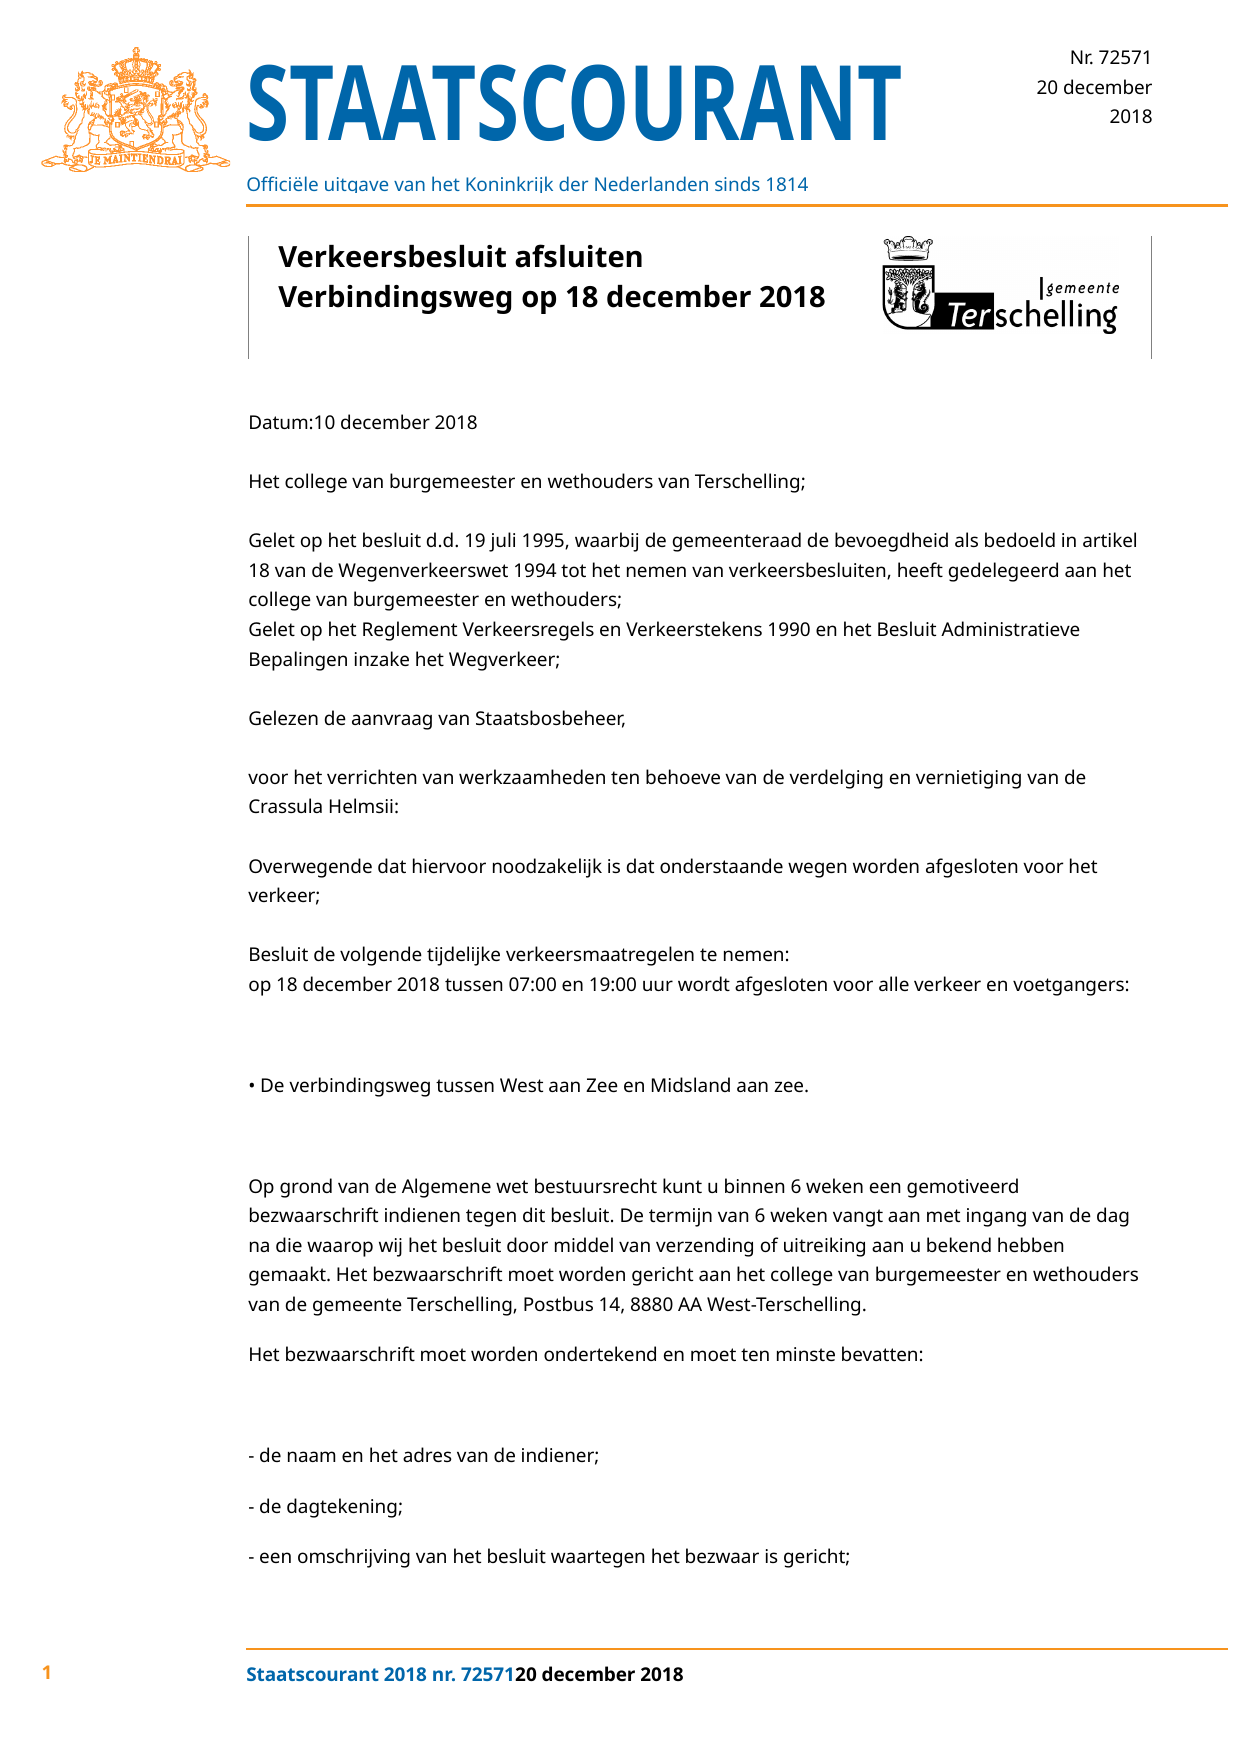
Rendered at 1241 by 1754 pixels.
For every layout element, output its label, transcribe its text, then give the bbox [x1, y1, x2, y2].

text - de naam en het adres van de indiener; [248, 1442, 1152, 1468]
text • De verbindingsweg tussen West aan Zee en Midsland aan zee. [248, 1072, 1152, 1098]
table_header [850, 236, 1151, 359]
text voor het verrichten van werkzaamheden ten behoeve van de verdelging en vernietiging van de Crassula Helmsii: [248, 764, 1152, 819]
text Op grond van de Algemene wet bestuursrecht kunt u binnen 6 weken een gemotiveerd bezwaarschrift indienen tegen dit besluit. De termijn van 6 weken vangt aan met ingang van de dag na die waarop wij het besluit door middel van verzending of uitreiking aan u bekend hebben gemaakt. Het bezwaarschrift moet worden gericht aan het college van burgemeester en wethouders van de gemeente Terschelling, Postbus 14, 8880 AA West-Terschelling. [248, 1173, 1152, 1317]
text Het bezwaarschrift moet worden ondertekend en moet ten minste bevatten: [248, 1342, 1152, 1367]
text Besluit de volgende tijdelijke verkeersmaatregelen te nemen: [248, 942, 1152, 967]
text Overwegende dat hiervoor noodzakelijk is dat onderstaande wegen worden afgesloten voor het verkeer; [248, 853, 1152, 908]
table_header Verkeersbesluit afsluiten Verbindingsweg op 18 december 2018 [249, 236, 850, 359]
text - een omschrijving van het besluit waartegen het bezwaar is gericht; [248, 1543, 1152, 1569]
text Gelezen de aanvraag van Staatsbosbeheer, [248, 705, 1152, 731]
text Gelet op het Reglement Verkeersregels en Verkeerstekens 1990 en het Besluit Administratieve Bepalingen inzake het Wegverkeer; [248, 616, 1152, 671]
text Gelet op het besluit d.d. 19 juli 1995, waarbij de gemeenteraad de bevoegdheid als bedoeld in artikel 18 van de Wegenverkeerswet 1994 tot het nemen van verkeersbesluiten, heeft gedelegeerd aan het college van burgemeester en wethouders; [248, 527, 1152, 612]
picture [41, 47, 231, 172]
text - de dagtekening; [248, 1493, 1152, 1518]
text op 18 december 2018 tussen 07:00 en 19:00 uur wordt afgesloten voor alle verkeer en voetgangers: [248, 971, 1152, 997]
picture [882, 236, 1119, 334]
text Het college van burgemeester en wethouders van Terschelling; [248, 468, 1152, 494]
text Datum:10 december 2018 [248, 409, 1152, 435]
